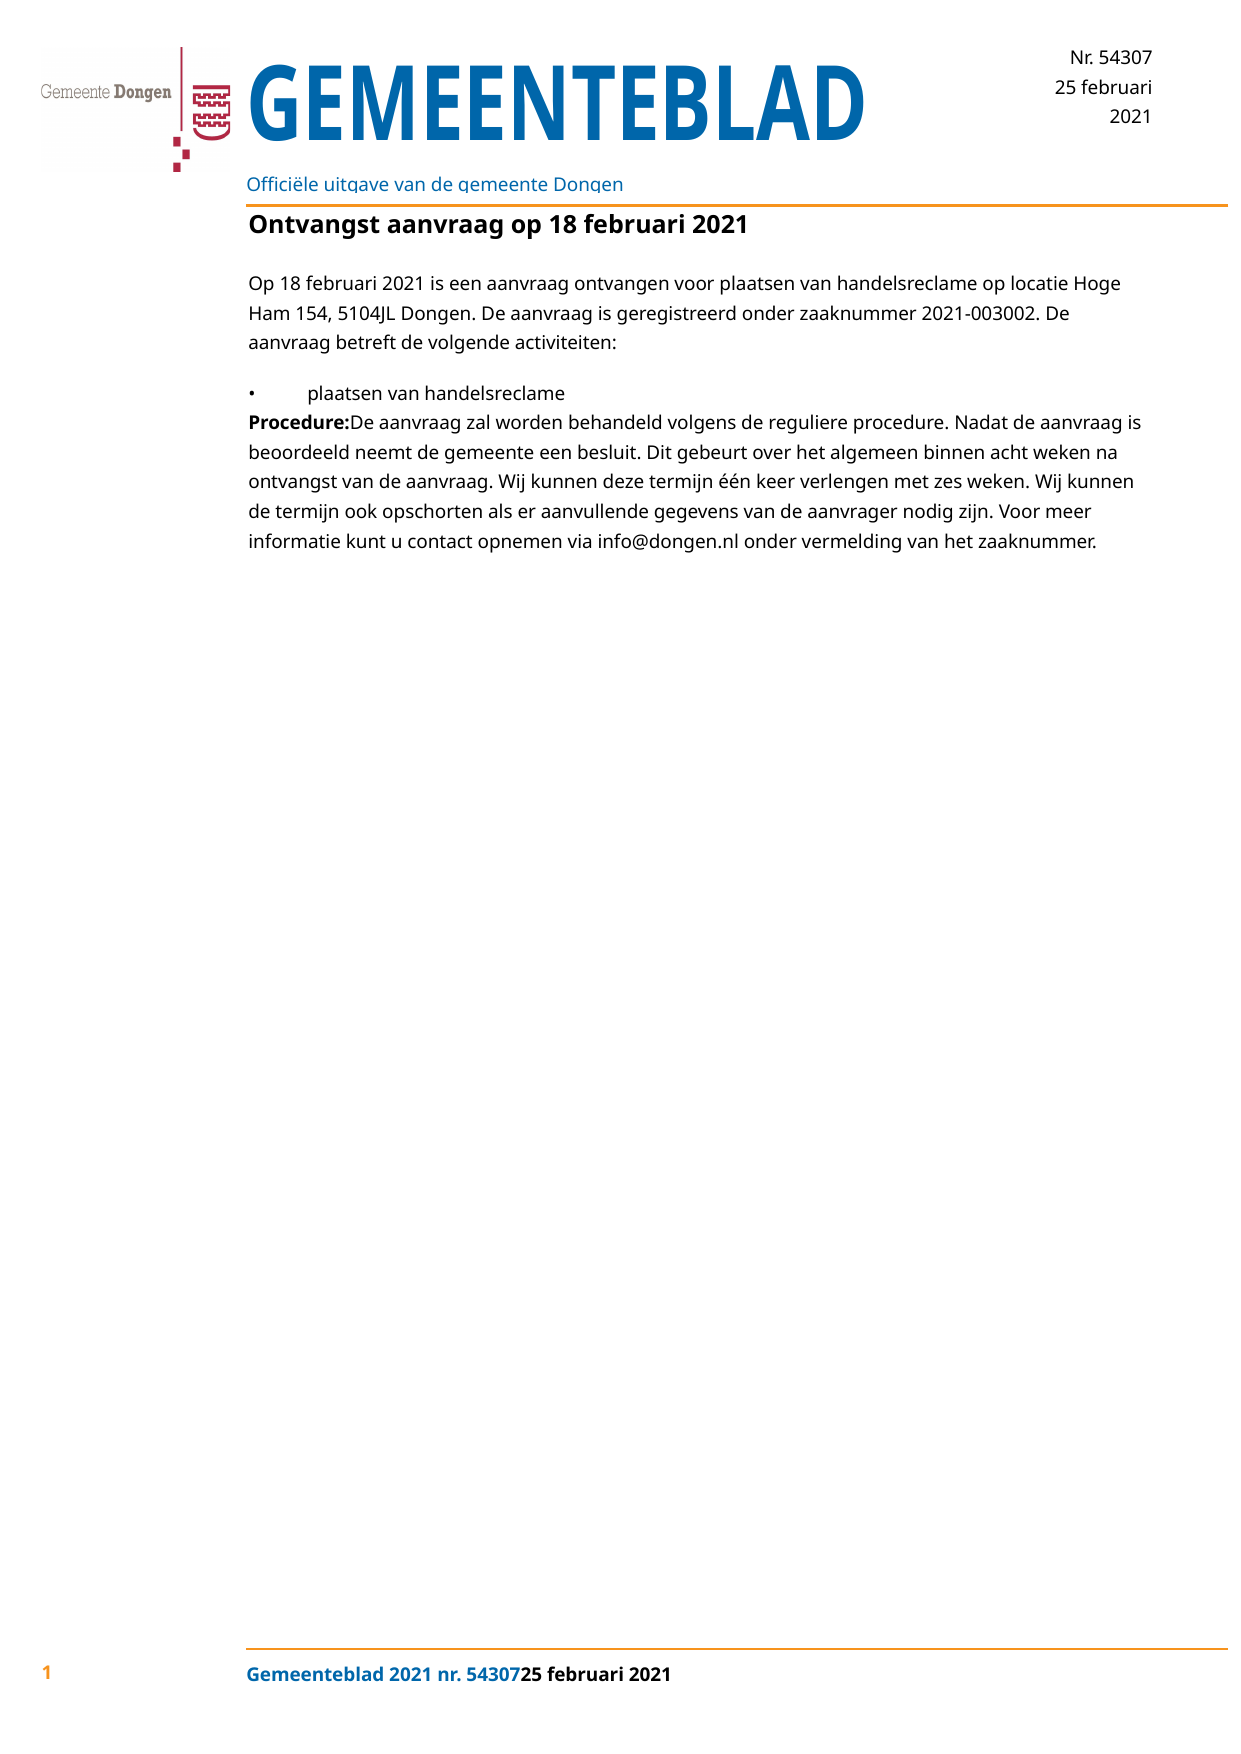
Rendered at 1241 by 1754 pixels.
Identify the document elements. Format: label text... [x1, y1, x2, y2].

text Ontvangst aanvraag op 18 februari 2021 [248, 207, 1152, 241]
text Procedure:De aanvraag zal worden behandeld volgens de reguliere procedure. Nadat de aanvraag is beoordeeld neemt de gemeente een besluit. Dit gebeurt over het algemeen binnen acht weken na ontvangst van de aanvraag. Wij kunnen deze termijn één keer verlengen met zes weken. Wij kunnen de termijn ook opschorten als er aanvullende gegevens van de aanvrager nodig zijn. Voor meer informatie kunt u contact opnemen via info@dongen.nl onder vermelding van het zaaknummer. [248, 409, 1152, 553]
picture [41, 47, 231, 172]
list plaatsen van handelsreclame [248, 380, 1152, 406]
text Op 18 februari 2021 is een aanvraag ontvangen voor plaatsen van handelsreclame op locatie Hoge Ham 154, 5104JL Dongen. De aanvraag is geregistreerd onder zaaknummer 2021-003002. De aanvraag betreft de volgende activiteiten: [248, 270, 1152, 355]
